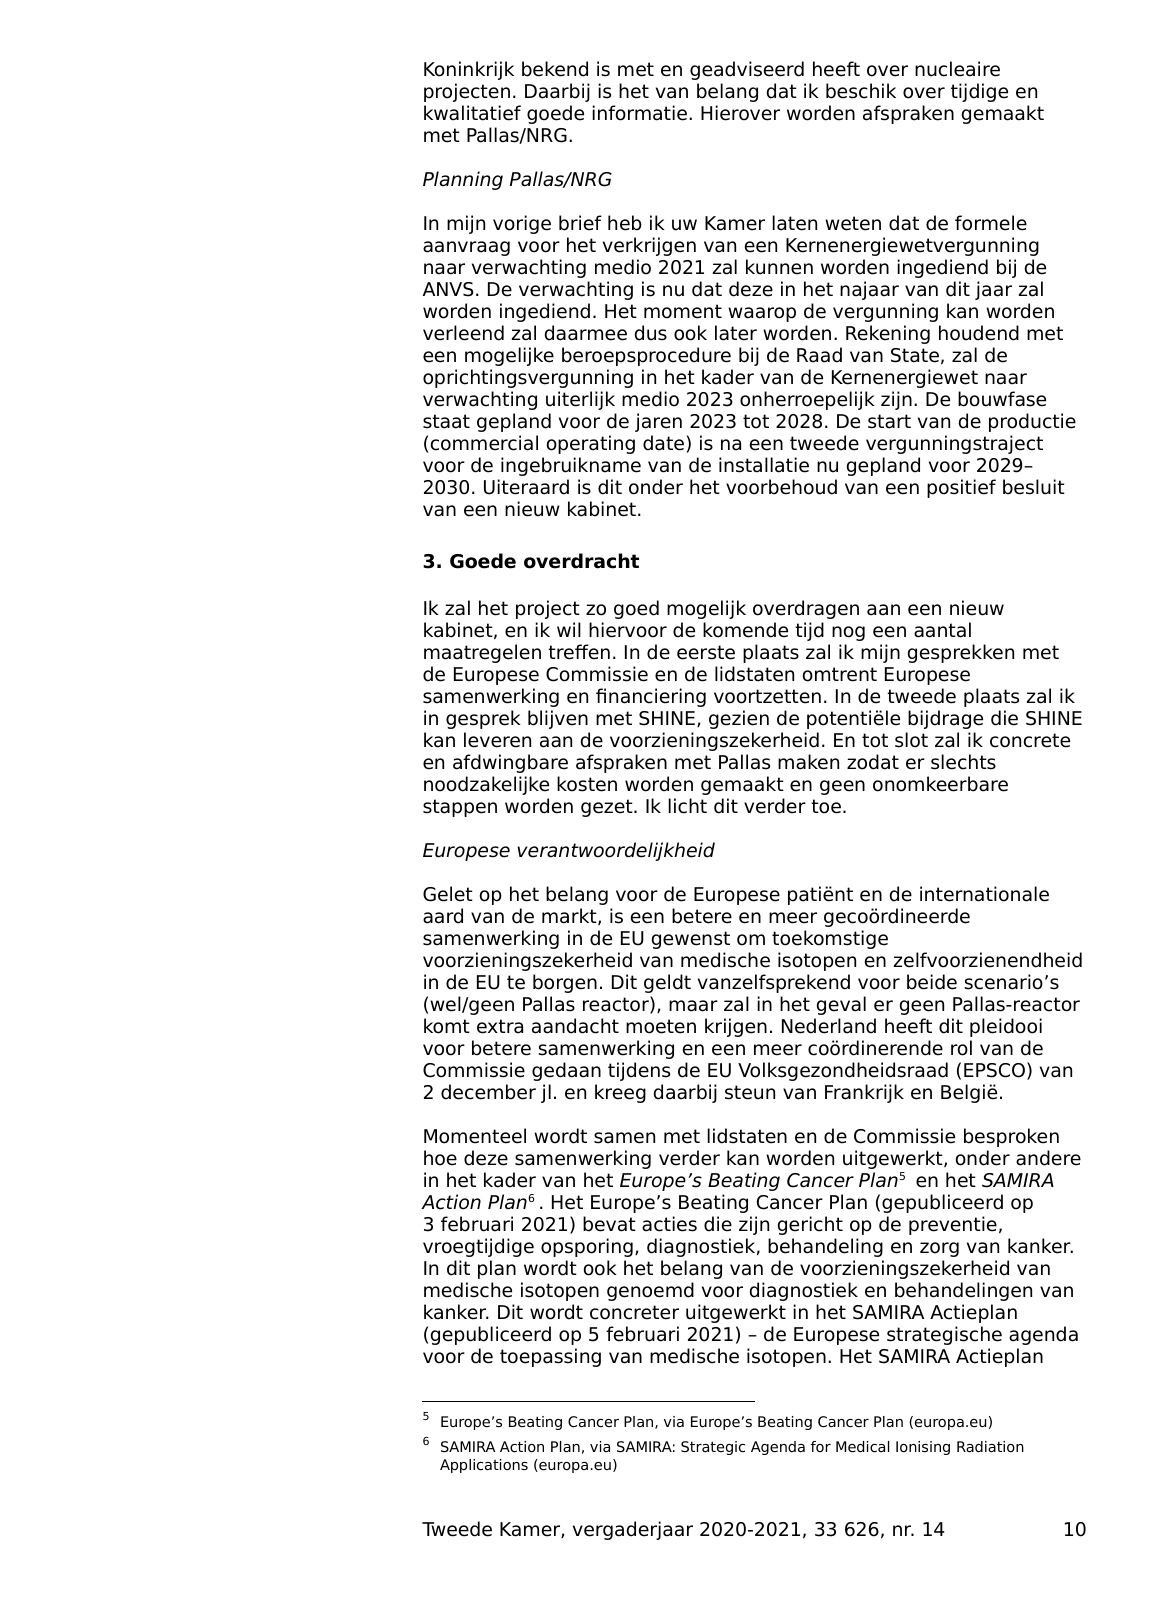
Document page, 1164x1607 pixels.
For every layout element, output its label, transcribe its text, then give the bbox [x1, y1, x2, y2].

text Gelet op het belang voor de Europese patiënt en de internationale aard van de markt, is een betere en meer gecoördineerde samenwerking in de EU gewenst om toekomstige voorzieningszekerheid van medische isotopen en zelfvoorzienendheid in de EU te borgen. Dit geldt vanzelfsprekend voor beide scenario’s (wel/geen Pallas reactor), maar zal in het geval er geen Pallas-reactor komt extra aandacht moeten krijgen. Nederland heeft dit pleidooi voor betere samenwerking en een meer coördinerende rol van de Commissie gedaan tijdens de EU Volksgezondheidsraad (EPSCO) van 2 december jl. en kreeg daarbij steun van Frankrijk en België. [422, 884, 1087, 1104]
subtitle 3. Goede overdracht [422, 551, 1087, 573]
text Momenteel wordt samen met lidstaten en de Commissie besproken hoe deze samenwerking verder kan worden uitgewerkt, onder andere in het kader van het Europe’s Beating Cancer Plan en het SAMIRA Action Plan. Het Europe’s Beating Cancer Plan (gepubliceerd op 3 februari 2021) bevat acties die zijn gericht op de preventie, vroegtijdige opsporing, diagnostiek, behandeling en zorg van kanker. In dit plan wordt ook het belang van de voorzieningszekerheid van medische isotopen genoemd voor diagnostiek en behandelingen van kanker. Dit wordt concreter uitgewerkt in het SAMIRA Actieplan (gepubliceerd op 5 februari 2021) – de Europese strategische agenda voor de toepassing van medische isotopen. Het SAMIRA Actieplan [422, 1126, 1087, 1368]
text SAMIRA Action Plan, via SAMIRA: Strategic Agenda for Medical Ionising Radiation Applications (europa.eu) [422, 1435, 1087, 1474]
text Europe’s Beating Cancer Plan, via Europe’s Beating Cancer Plan (europa.eu) [422, 1410, 1087, 1432]
text Ik zal het project zo goed mogelijk overdragen aan een nieuw kabinet, en ik wil hiervoor de komende tijd nog een aantal maatregelen treffen. In de eerste plaats zal ik mijn gesprekken met de Europese Commissie en de lidstaten omtrent Europese samenwerking en financiering voortzetten. In de tweede plaats zal ik in gesprek blijven met SHINE, gezien de potentiële bijdrage die SHINE kan leveren aan de voorzieningszekerheid. En tot slot zal ik concrete en afdwingbare afspraken met Pallas maken zodat er slechts noodzakelijke kosten worden gemaakt en geen onomkeerbare stappen worden gezet. Ik licht dit verder toe. [422, 598, 1087, 818]
text In mijn vorige brief heb ik uw Kamer laten weten dat de formele aanvraag voor het verkrijgen van een Kernenergiewetvergunning naar verwachting medio 2021 zal kunnen worden ingediend bij de ANVS. De verwachting is nu dat deze in het najaar van dit jaar zal worden ingediend. Het moment waarop de vergunning kan worden verleend zal daarmee dus ook later worden. Rekening houdend met een mogelijke beroepsprocedure bij de Raad van State, zal de oprichtingsvergunning in het kader van de Kernenergiewet naar verwachting uiterlijk medio 2023 onherroepelijk zijn. De bouwfase staat gepland voor de jaren 2023 tot 2028. De start van de productie (commercial operating date) is na een tweede vergunningstraject voor de ingebruikname van de installatie nu gepland voor 2029–2030. Uiteraard is dit onder het voorbehoud van een positief besluit van een nieuw kabinet. [422, 213, 1087, 521]
text Koninkrijk bekend is met en geadviseerd heeft over nucleaire projecten. Daarbij is het van belang dat ik beschik over tijdige en kwalitatief goede informatie. Hierover worden afspraken gemaakt met Pallas/NRG. [422, 59, 1087, 147]
subtitle Europese verantwoordelijkheid [422, 840, 1087, 862]
subtitle Planning Pallas/NRG [422, 169, 1087, 191]
